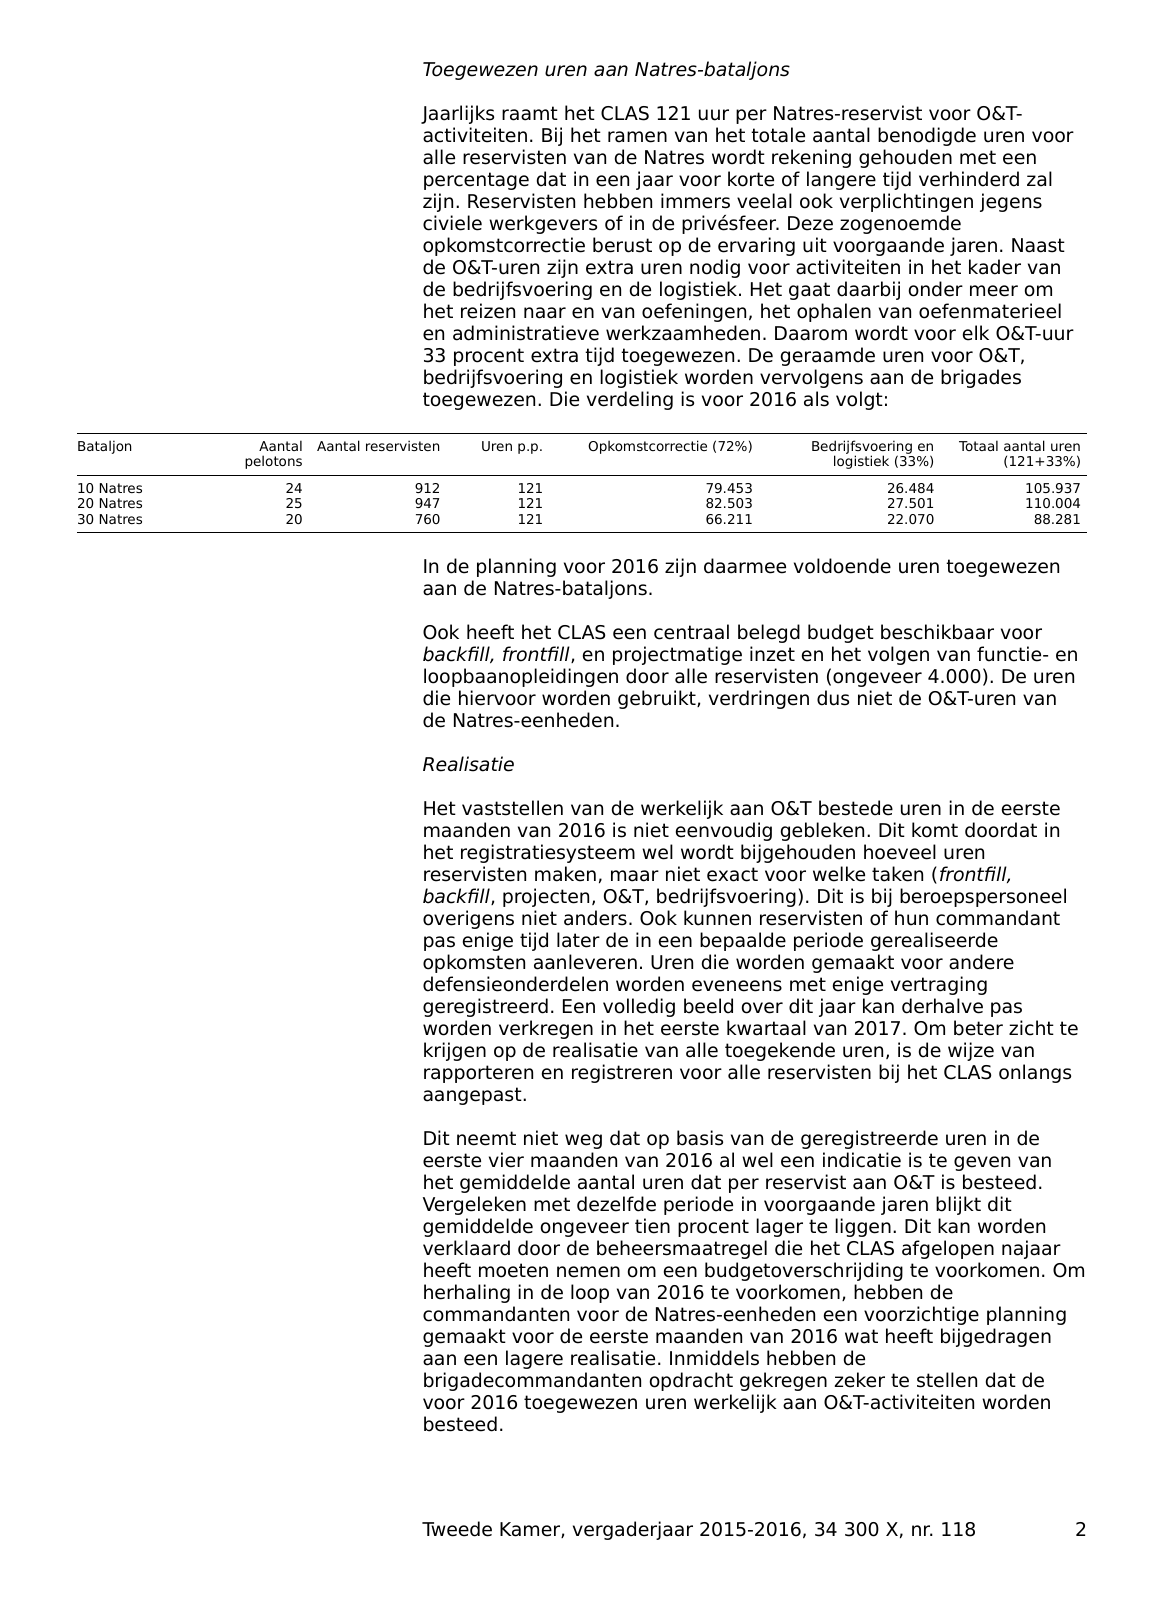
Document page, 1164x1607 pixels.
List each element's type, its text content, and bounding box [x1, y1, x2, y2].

subtitle Realisatie [422, 754, 1087, 776]
table_cell 947 [309, 496, 446, 512]
table_header Uren p.p. [446, 434, 549, 475]
table_header Totaal aantal uren (121+33%) [940, 434, 1087, 475]
table_cell 20 Natres [77, 496, 199, 512]
table_header Opkomstcorrectie (72%) [549, 434, 759, 475]
table_header Bedrijfsvoering en logistiek (33%) [759, 434, 940, 475]
table_cell 20 [199, 512, 308, 532]
table_cell 912 [309, 476, 446, 496]
text Ook heeft het CLAS een centraal belegd budget beschikbaar voor backfill, frontfill, en projectmatige inzet en het volgen van functie- en loopbaanopleidingen door alle reservisten (ongeveer 4.000). De uren die hiervoor worden gebruikt, verdringen dus niet de O&T-uren van de Natres-eenheden. [422, 622, 1087, 732]
table_cell 30 Natres [77, 512, 199, 532]
text In de planning voor 2016 zijn daarmee voldoende uren toegewezen aan de Natres-bataljons. [422, 556, 1087, 599]
table_cell 105.937 [940, 476, 1087, 496]
table_cell 110.004 [940, 496, 1087, 512]
table_cell 88.281 [940, 512, 1087, 532]
table_cell 66.211 [549, 512, 759, 532]
text Dit neemt niet weg dat op basis van de geregistreerde uren in de eerste vier maanden van 2016 al wel een indicatie is te geven van het gemiddelde aantal uren dat per reservist aan O&T is besteed. Vergeleken met dezelfde periode in voorgaande jaren blijkt dit gemiddelde ongeveer tien procent lager te liggen. Dit kan worden verklaard door de beheersmaatregel die het CLAS afgelopen najaar heeft moeten nemen om een budgetoverschrijding te voorkomen. Om herhaling in de loop van 2016 te voorkomen, hebben de commandanten voor de Natres-eenheden een voorzichtige planning gemaakt voor de eerste maanden van 2016 wat heeft bijgedragen aan een lagere realisatie. Inmiddels hebben de brigadecommandanten opdracht gekregen zeker te stellen dat de voor 2016 toegewezen uren werkelijk aan O&T-activiteiten worden besteed. [422, 1128, 1087, 1436]
table_cell 26.484 [759, 476, 940, 496]
table_cell 121 [446, 496, 549, 512]
table_cell 22.070 [759, 512, 940, 532]
table_header Aantal reservisten [309, 434, 446, 475]
text Het vaststellen van de werkelijk aan O&T bestede uren in de eerste maanden van 2016 is niet eenvoudig gebleken. Dit komt doordat in het registratiesysteem wel wordt bijgehouden hoeveel uren reservisten maken, maar niet exact voor welke taken (frontfill, backfill, projecten, O&T, bedrijfsvoering). Dit is bij beroepspersoneel overigens niet anders. Ook kunnen reservisten of hun commandant pas enige tijd later de in een bepaalde periode gerealiseerde opkomsten aanleveren. Uren die worden gemaakt voor andere defensieonderdelen worden eveneens met enige vertraging geregistreerd. Een volledig beeld over dit jaar kan derhalve pas worden verkregen in het eerste kwartaal van 2017. Om beter zicht te krijgen op de realisatie van alle toegekende uren, is de wijze van rapporteren en registreren voor alle reservisten bij het CLAS onlangs aangepast. [422, 798, 1087, 1106]
table_cell 27.501 [759, 496, 940, 512]
table_header Aantal pelotons [199, 434, 308, 475]
text Jaarlijks raamt het CLAS 121 uur per Natres-reservist voor O&T-activiteiten. Bij het ramen van het totale aantal benodigde uren voor alle reservisten van de Natres wordt rekening gehouden met een percentage dat in een jaar voor korte of langere tijd verhinderd zal zijn. Reservisten hebben immers veelal ook verplichtingen jegens civiele werkgevers of in de privésfeer. Deze zogenoemde opkomstcorrectie berust op de ervaring uit voorgaande jaren. Naast de O&T-uren zijn extra uren nodig voor activiteiten in het kader van de bedrijfsvoering en de logistiek. Het gaat daarbij onder meer om het reizen naar en van oefeningen, het ophalen van oefenmaterieel en administratieve werkzaamheden. Daarom wordt voor elk O&T-uur 33 procent extra tijd toegewezen. De geraamde uren voor O&T, bedrijfsvoering en logistiek worden vervolgens aan de brigades toegewezen. Die verdeling is voor 2016 als volgt: [422, 103, 1087, 411]
subtitle Toegewezen uren aan Natres-bataljons [422, 59, 1087, 81]
table_cell 79.453 [549, 476, 759, 496]
table_cell 121 [446, 476, 549, 496]
table_cell 10 Natres [77, 476, 199, 496]
table_cell 24 [199, 476, 308, 496]
table_cell 121 [446, 512, 549, 532]
table_cell 760 [309, 512, 446, 532]
table_cell 25 [199, 496, 308, 512]
table_cell 82.503 [549, 496, 759, 512]
table_header Bataljon [77, 434, 199, 475]
